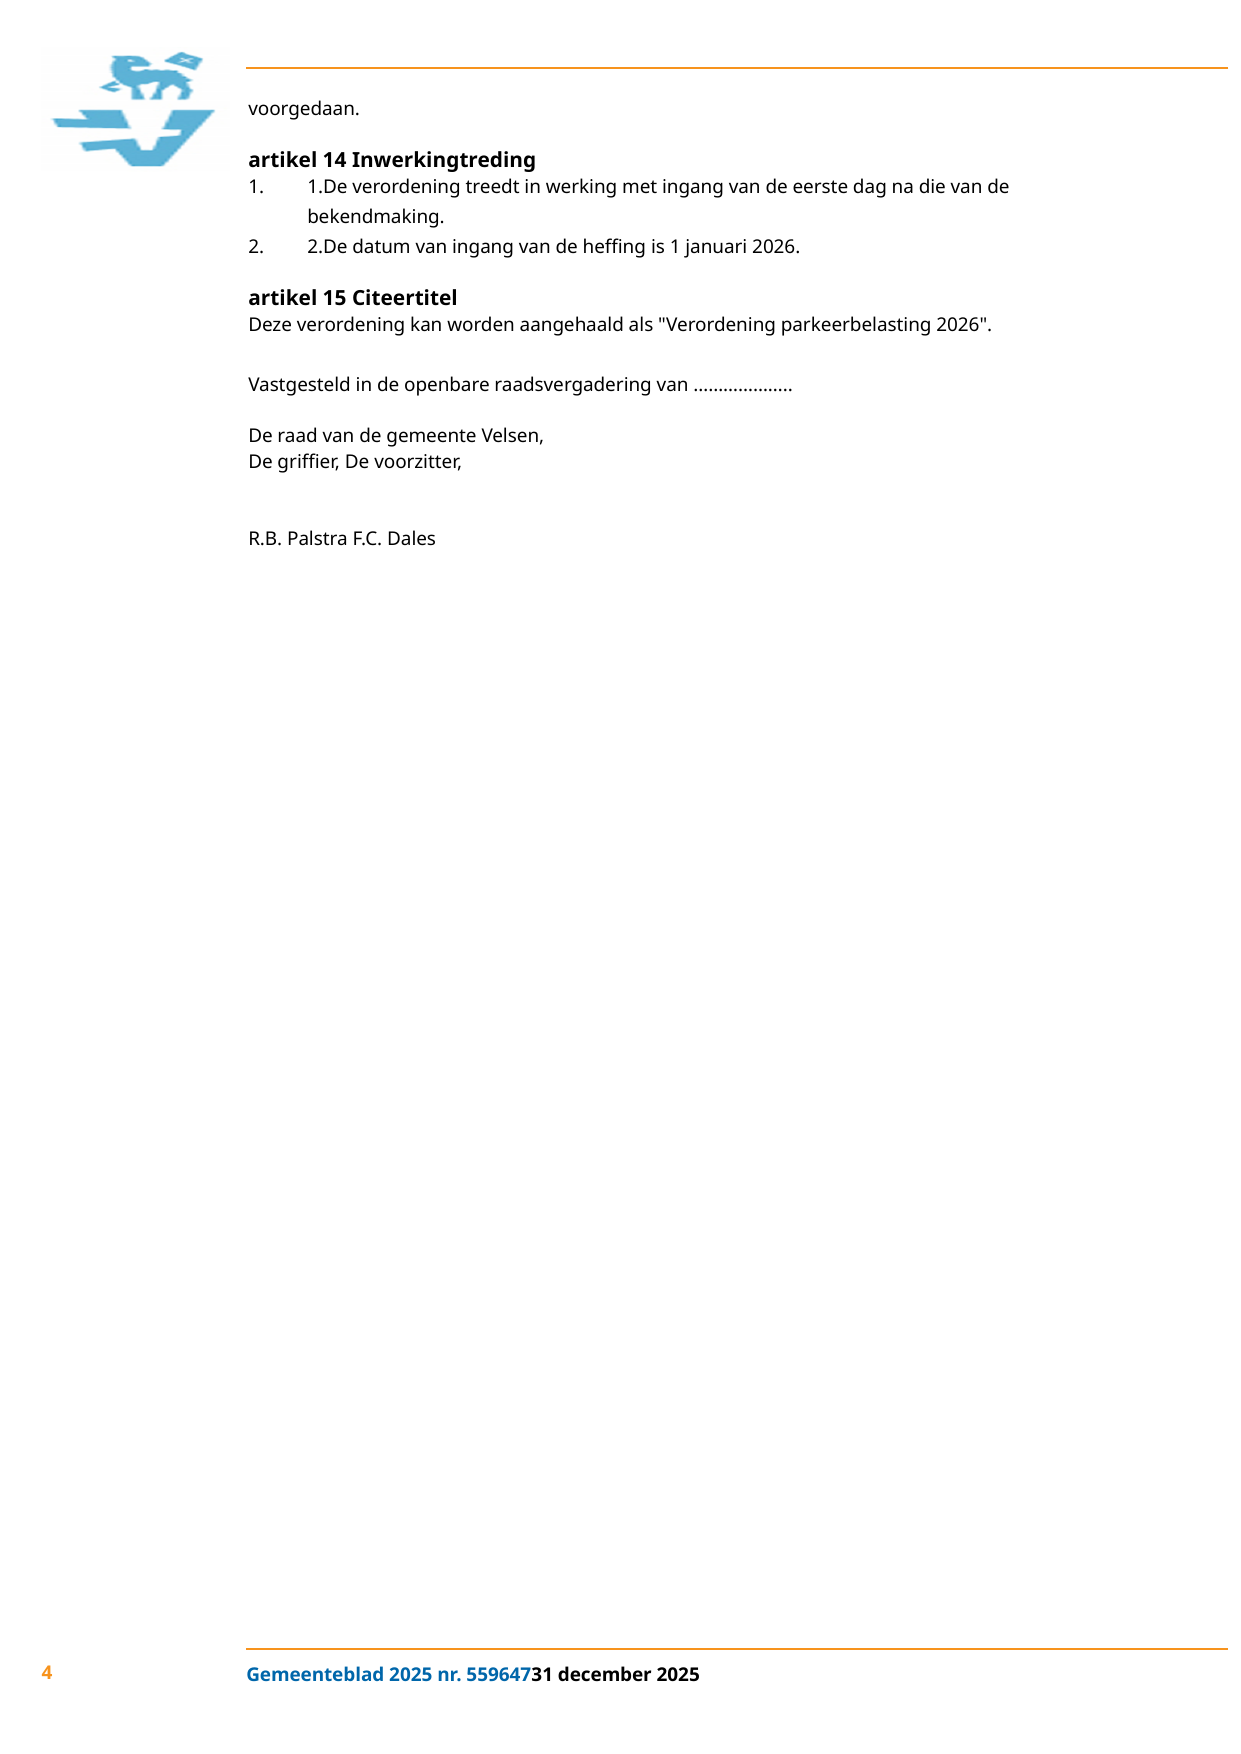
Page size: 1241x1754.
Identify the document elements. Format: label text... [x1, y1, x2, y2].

text R.B. Palstra F.C. Dales [248, 525, 1152, 551]
text Deze verordening kan worden aangehaald als "Verordening parkeerbelasting 2026". [248, 312, 1152, 337]
text De griffier, De voorzitter, [248, 448, 1152, 474]
text artikel 15 Citeertitel [248, 283, 1152, 312]
text De raad van de gemeente Velsen, [248, 422, 1152, 448]
picture [41, 47, 231, 172]
list 2.De datum van ingang van de heffing is 1 januari 2026. [248, 233, 1152, 258]
list 1.De verordening treedt in werking met ingang van de eerste dag na die van de bekendmaking. [248, 174, 1152, 229]
text artikel 14 Inwerkingtreding [248, 145, 1152, 174]
text Vastgesteld in de openbare raadsvergadering van ……………….. [248, 371, 1152, 397]
text voorgedaan. [248, 95, 1152, 121]
